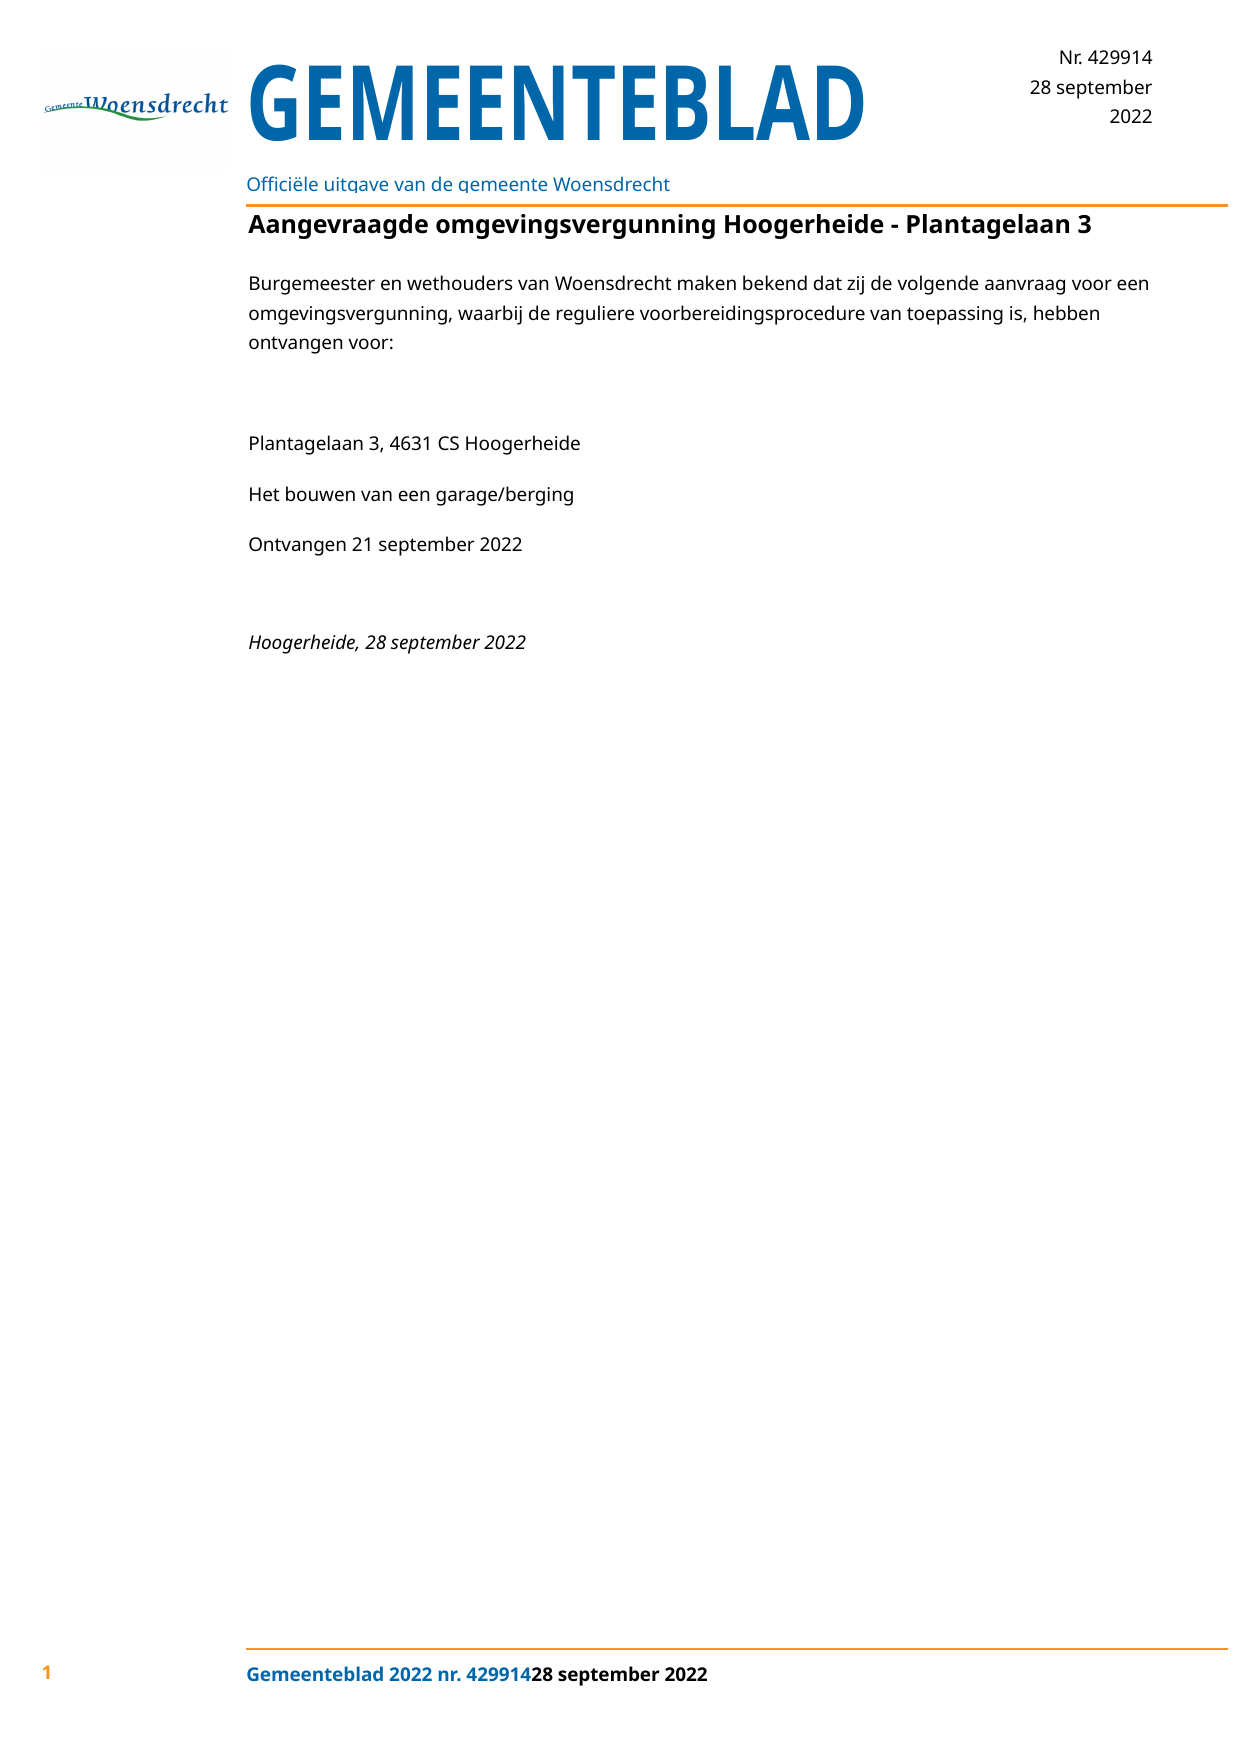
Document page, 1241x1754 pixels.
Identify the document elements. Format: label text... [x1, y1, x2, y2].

text Burgemeester en wethouders van Woensdrecht maken bekend dat zij de volgende aanvraag voor een omgevingsvergunning, waarbij de reguliere voorbereidingsprocedure van toepassing is, hebben ontvangen voor: [248, 270, 1152, 355]
text Hoogerheide, 28 september 2022 [248, 629, 1152, 655]
text Plantagelaan 3, 4631 CS Hoogerheide [248, 430, 1152, 456]
text Aangevraagde omgevingsvergunning Hoogerheide - Plantagelaan 3 [248, 207, 1152, 241]
picture [41, 47, 231, 172]
text Ontvangen 21 september 2022 [248, 531, 1152, 557]
text Het bouwen van een garage/berging [248, 481, 1152, 506]
